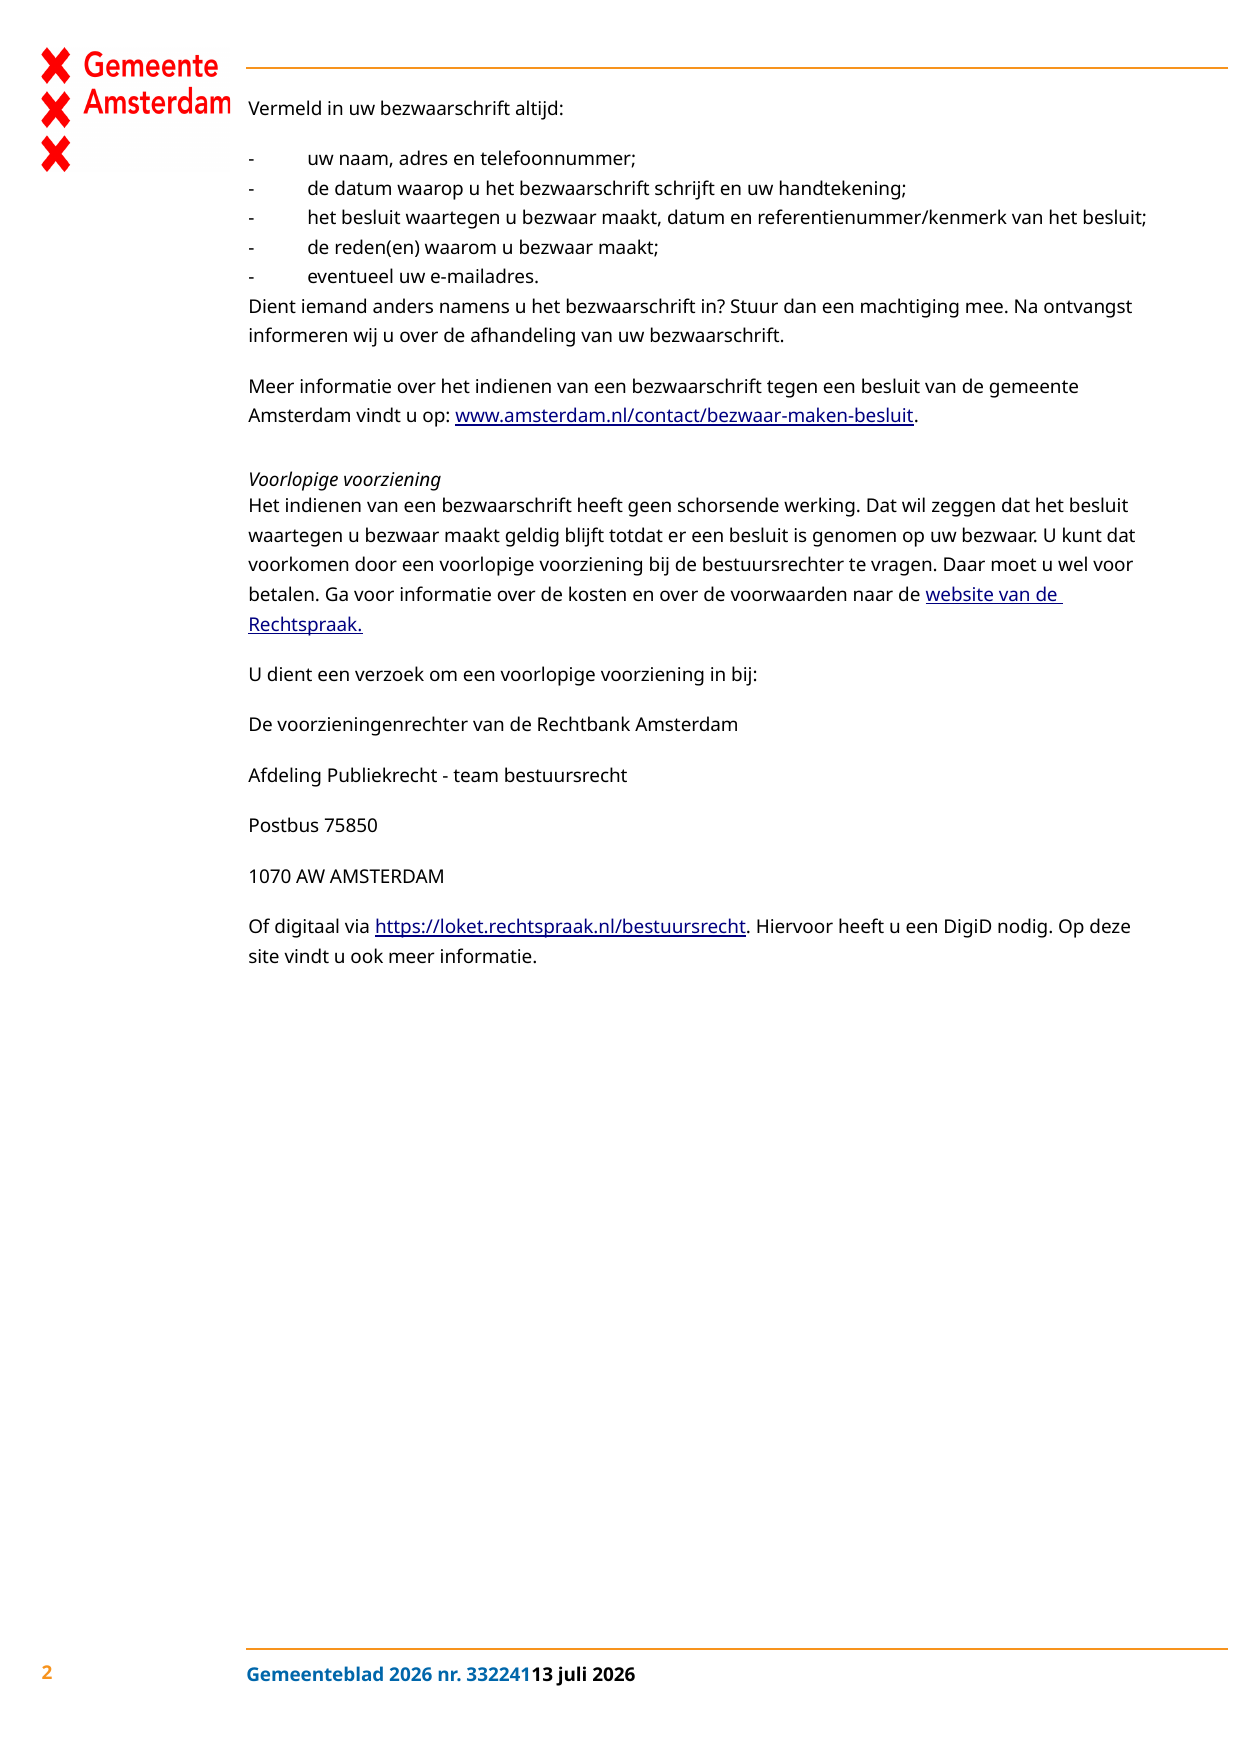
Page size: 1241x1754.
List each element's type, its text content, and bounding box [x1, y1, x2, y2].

list eventueel uw e-mailadres. [248, 263, 1152, 289]
text U dient een verzoek om een voorlopige voorziening in bij: [248, 661, 1152, 687]
picture [41, 47, 231, 172]
text Postbus 75850 [248, 812, 1152, 838]
list uw naam, adres en telefoonnummer; [248, 145, 1152, 171]
text De voorzieningenrechter van de Rechtbank Amsterdam [248, 712, 1152, 737]
text Meer informatie over het indienen van een bezwaarschrift tegen een besluit van de gemeente Amsterdam vindt u op: www.amsterdam.nl/contact/bezwaar-maken-besluit. [248, 373, 1152, 428]
list de reden(en) waarom u bezwaar maakt; [248, 234, 1152, 260]
text Voorlopige voorziening [248, 467, 1152, 492]
list de datum waarop u het bezwaarschrift schrijft en uw handtekening; [248, 175, 1152, 201]
text Of digitaal via https://loket.rechtspraak.nl/bestuursrecht. Hiervoor heeft u een DigiD nodig. Op deze site vindt u ook meer informatie. [248, 913, 1152, 968]
text Afdeling Publiekrecht - team bestuursrecht [248, 762, 1152, 788]
text Vermeld in uw bezwaarschrift altijd: [248, 95, 1152, 121]
text Het indienen van een bezwaarschrift heeft geen schorsende werking. Dat wil zeggen dat het besluit waartegen u bezwaar maakt geldig blijft totdat er een besluit is genomen op uw bezwaar. U kunt dat voorkomen door een voorlopige voorziening bij de bestuursrechter te vragen. Daar moet u wel voor betalen. Ga voor informatie over de kosten en over de voorwaarden naar de website van de Rechtspraak. [248, 492, 1152, 636]
list het besluit waartegen u bezwaar maakt, datum en referentienummer/kenmerk van het besluit; [248, 204, 1152, 230]
text 1070 AW AMSTERDAM [248, 863, 1152, 888]
text Dient iemand anders namens u het bezwaarschrift in? Stuur dan een machtiging mee. Na ontvangst informeren wij u over de afhandeling van uw bezwaarschrift. [248, 293, 1152, 348]
